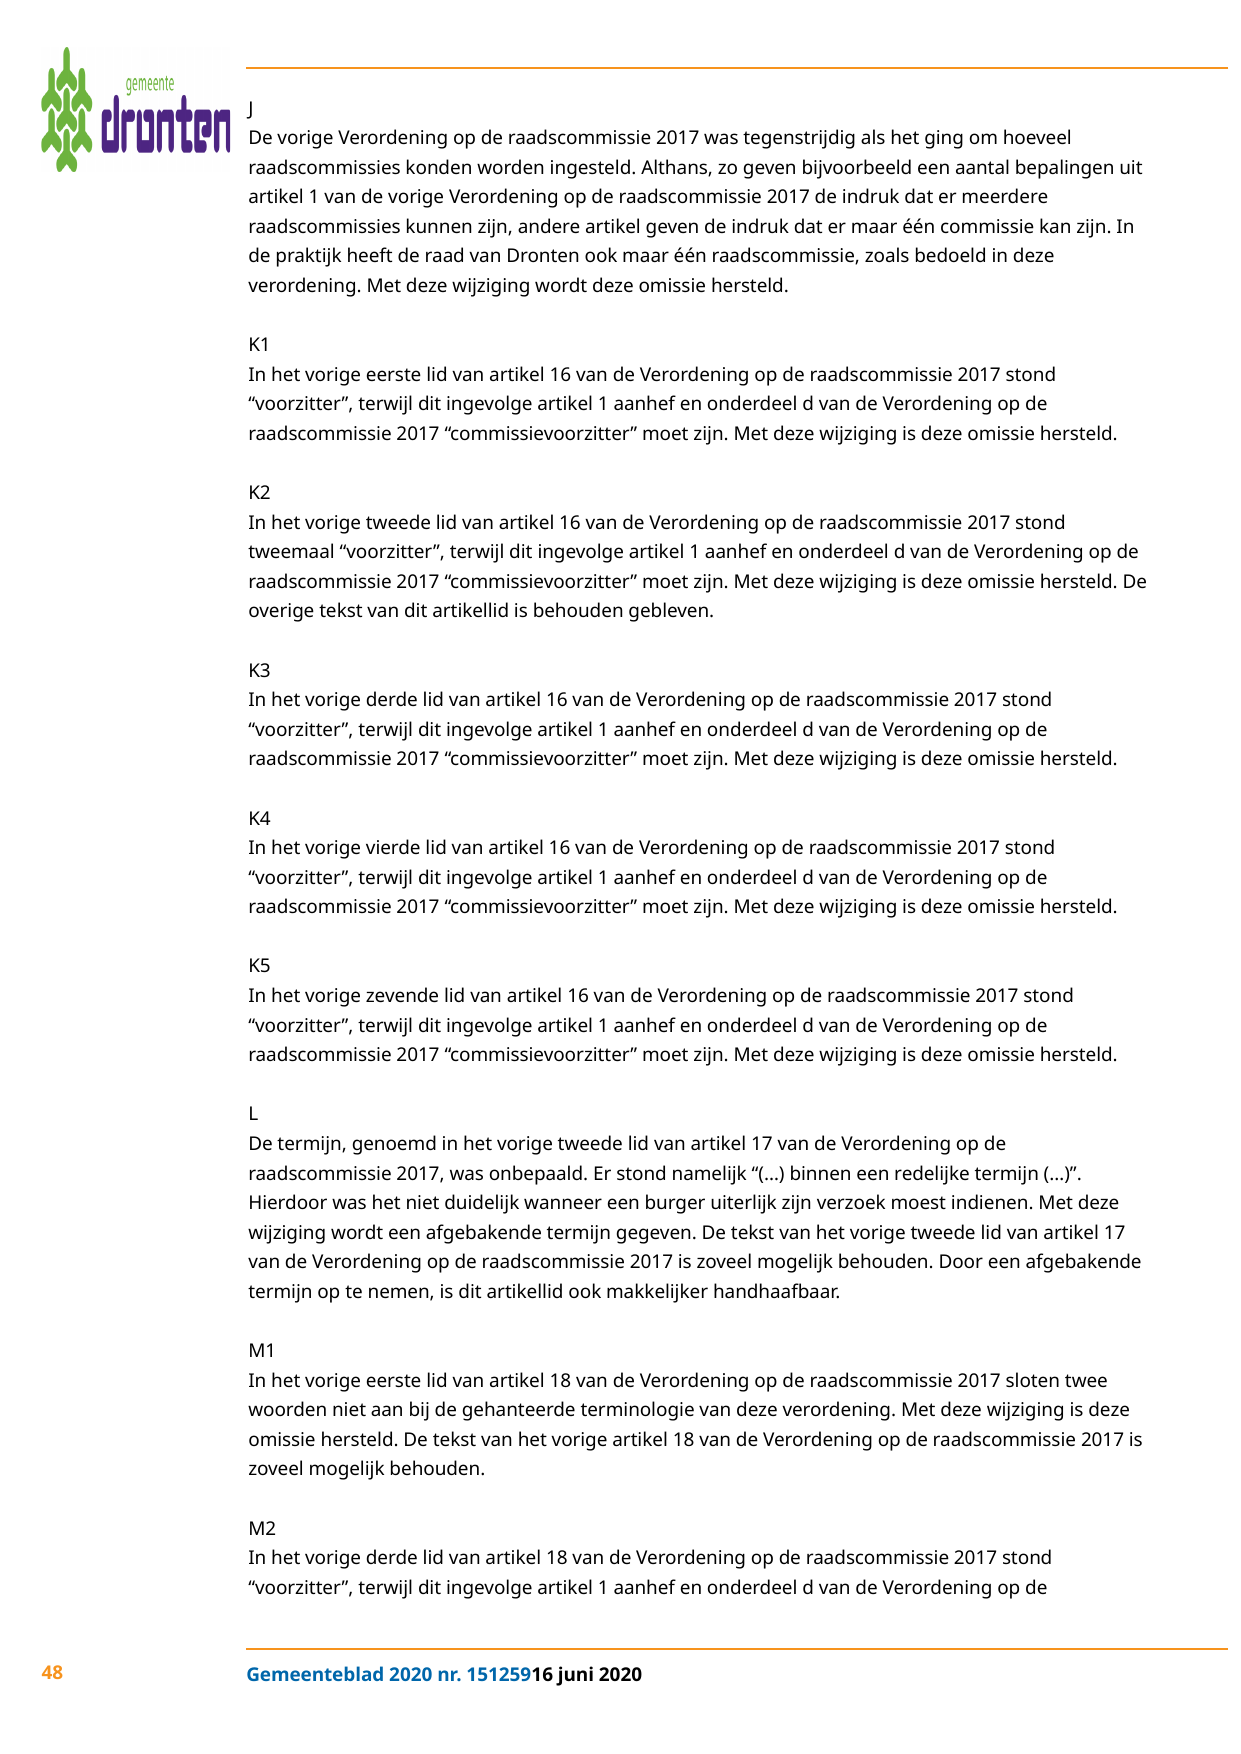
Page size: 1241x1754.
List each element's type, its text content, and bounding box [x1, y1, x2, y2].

text K1 [248, 331, 1152, 357]
text M1 [248, 1337, 1152, 1363]
text J [248, 95, 1152, 121]
text M2 [248, 1515, 1152, 1541]
text De termijn, genoemd in het vorige tweede lid van artikel 17 van de Verordening op de raadscommissie 2017, was onbepaald. Er stond namelijk “(…) binnen een redelijke termijn (…)”. Hierdoor was het niet duidelijk wanneer een burger uiterlijk zijn verzoek moest indienen. Met deze wijziging wordt een afgebakende termijn gegeven. De tekst van het vorige tweede lid van artikel 17 van de Verordening op de raadscommissie 2017 is zoveel mogelijk behouden. Door een afgebakende termijn op te nemen, is dit artikellid ook makkelijker handhaafbaar. [248, 1130, 1152, 1304]
text In het vorige derde lid van artikel 16 van de Verordening op de raadscommissie 2017 stond “voorzitter”, terwijl dit ingevolge artikel 1 aanhef en onderdeel d van de Verordening op de raadscommissie 2017 “commissievoorzitter” moet zijn. Met deze wijziging is deze omissie hersteld. [248, 686, 1152, 771]
text De vorige Verordening op de raadscommissie 2017 was tegenstrijdig als het ging om hoeveel raadscommissies konden worden ingesteld. Althans, zo geven bijvoorbeeld een aantal bepalingen uit artikel 1 van de vorige Verordening op de raadscommissie 2017 de indruk dat er meerdere raadscommissies kunnen zijn, andere artikel geven de indruk dat er maar één commissie kan zijn. In de praktijk heeft de raad van Dronten ook maar één raadscommissie, zoals bedoeld in deze verordening. Met deze wijziging wordt deze omissie hersteld. [248, 124, 1152, 298]
text In het vorige vierde lid van artikel 16 van de Verordening op de raadscommissie 2017 stond “voorzitter”, terwijl dit ingevolge artikel 1 aanhef en onderdeel d van de Verordening op de raadscommissie 2017 “commissievoorzitter” moet zijn. Met deze wijziging is deze omissie hersteld. [248, 834, 1152, 919]
text In het vorige eerste lid van artikel 16 van de Verordening op de raadscommissie 2017 stond “voorzitter”, terwijl dit ingevolge artikel 1 aanhef en onderdeel d van de Verordening op de raadscommissie 2017 “commissievoorzitter” moet zijn. Met deze wijziging is deze omissie hersteld. [248, 361, 1152, 446]
text K2 [248, 479, 1152, 505]
text In het vorige eerste lid van artikel 18 van de Verordening op de raadscommissie 2017 sloten twee woorden niet aan bij de gehanteerde terminologie van deze verordening. Met deze wijziging is deze omissie hersteld. De tekst van het vorige artikel 18 van de Verordening op de raadscommissie 2017 is zoveel mogelijk behouden. [248, 1367, 1152, 1481]
text In het vorige derde lid van artikel 18 van de Verordening op de raadscommissie 2017 stond “voorzitter”, terwijl dit ingevolge artikel 1 aanhef en onderdeel d van de Verordening op de [248, 1544, 1152, 1600]
text K4 [248, 805, 1152, 831]
text In het vorige zevende lid van artikel 16 van de Verordening op de raadscommissie 2017 stond “voorzitter”, terwijl dit ingevolge artikel 1 aanhef en onderdeel d van de Verordening op de raadscommissie 2017 “commissievoorzitter” moet zijn. Met deze wijziging is deze omissie hersteld. [248, 982, 1152, 1067]
picture [41, 47, 231, 172]
text K3 [248, 657, 1152, 683]
text In het vorige tweede lid van artikel 16 van de Verordening op de raadscommissie 2017 stond tweemaal “voorzitter”, terwijl dit ingevolge artikel 1 aanhef en onderdeel d van de Verordening op de raadscommissie 2017 “commissievoorzitter” moet zijn. Met deze wijziging is deze omissie hersteld. De overige tekst van dit artikellid is behouden gebleven. [248, 509, 1152, 623]
text K5 [248, 953, 1152, 978]
text L [248, 1101, 1152, 1126]
